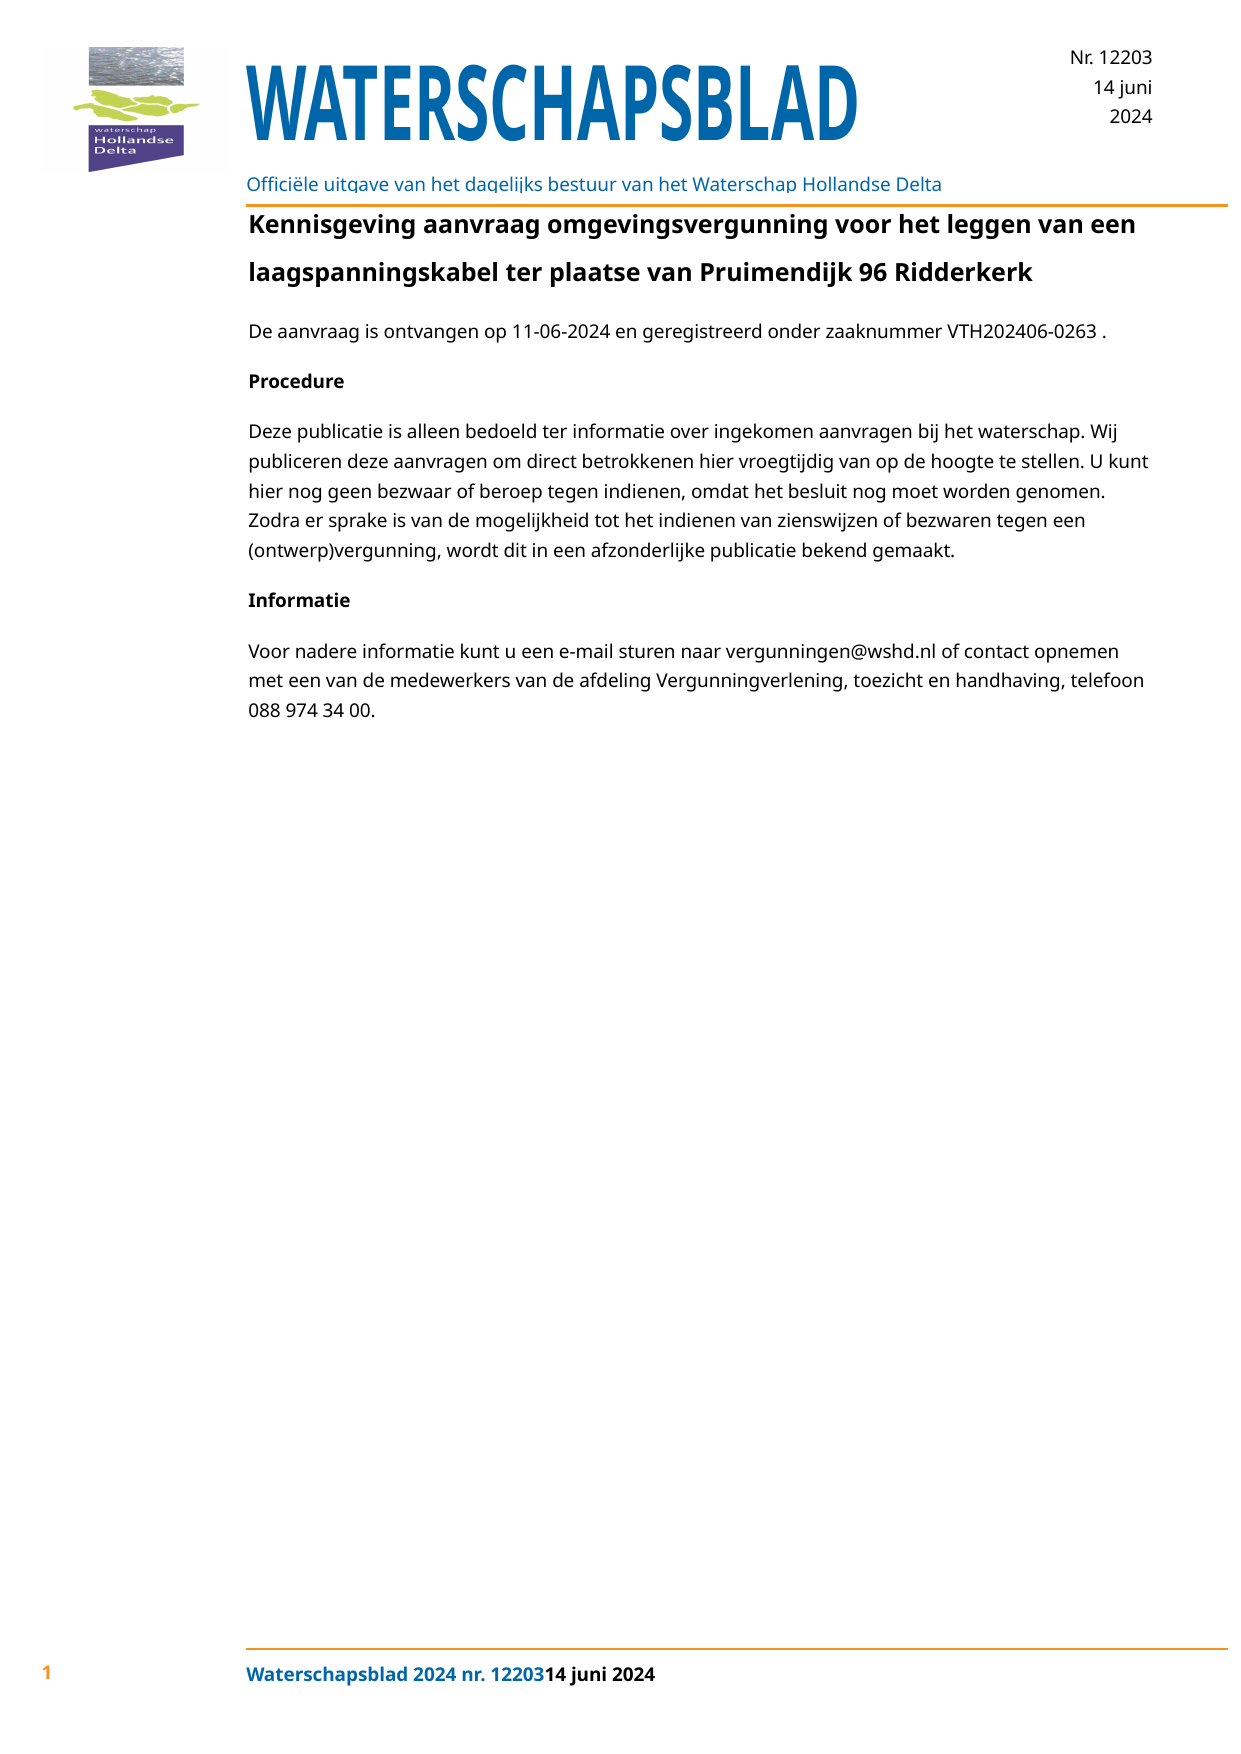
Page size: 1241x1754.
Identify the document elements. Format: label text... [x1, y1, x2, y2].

text Voor nadere informatie kunt u een e-mail sturen naar vergunningen@wshd.nl of contact opnemen met een van de medewerkers van de afdeling Vergunningverlening, toezicht en handhaving, telefoon 088 974 34 00. [248, 638, 1152, 723]
text Deze publicatie is alleen bedoeld ter informatie over ingekomen aanvragen bij het waterschap. Wij publiceren deze aanvragen om direct betrokkenen hier vroegtijdig van op de hoogte te stellen. U kunt hier nog geen bezwaar of beroep tegen indienen, omdat het besluit nog moet worden genomen. Zodra er sprake is van de mogelijkheid tot het indienen van zienswijzen of bezwaren tegen een (ontwerp)vergunning, wordt dit in een afzonderlijke publicatie bekend gemaakt. [248, 419, 1152, 563]
text De aanvraag is ontvangen op 11-06-2024 en geregistreerd onder zaaknummer VTH202406-0263 . [248, 318, 1152, 344]
text Kennisgeving aanvraag omgevingsvergunning voor het leggen van een laagspanningskabel ter plaatse van Pruimendijk 96 Ridderkerk [248, 207, 1152, 288]
text Informatie [248, 587, 1152, 613]
picture [41, 47, 231, 172]
text Procedure [248, 368, 1152, 394]
